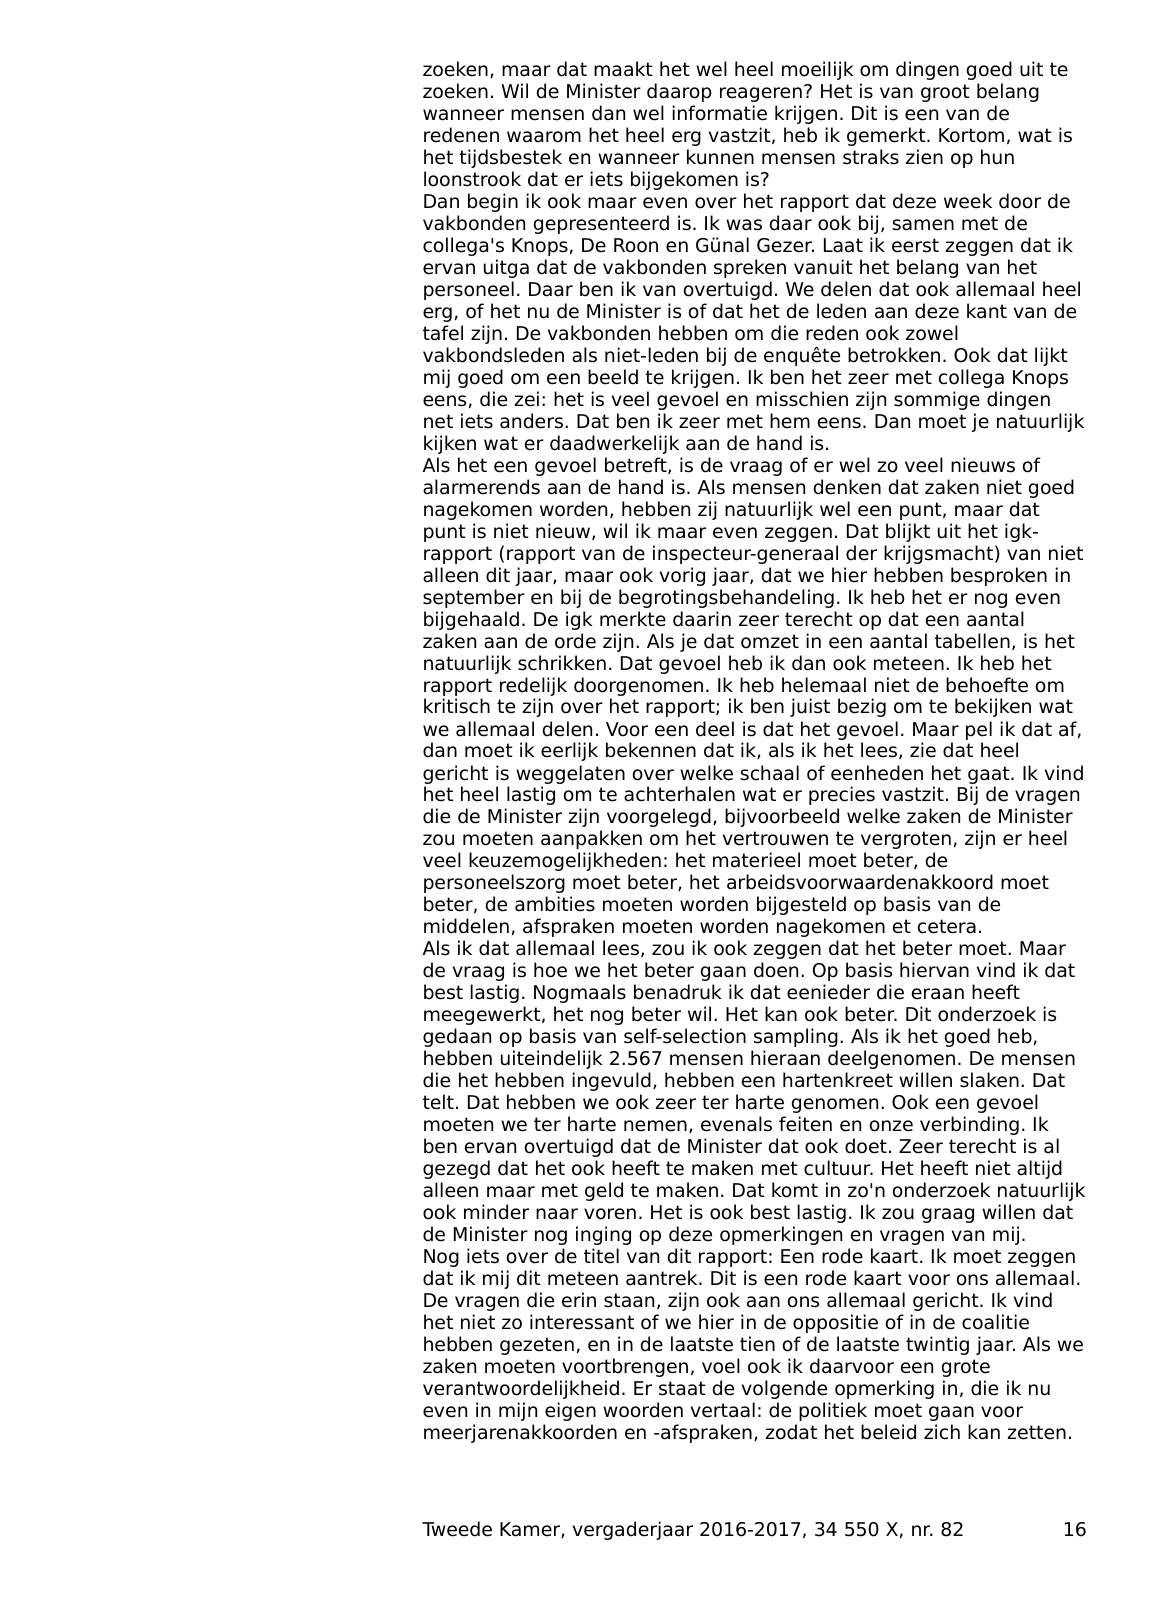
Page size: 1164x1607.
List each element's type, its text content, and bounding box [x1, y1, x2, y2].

text zoeken, maar dat maakt het wel heel moeilijk om dingen goed uit te zoeken. Wil de Minister daarop reageren? Het is van groot belang wanneer mensen dan wel informatie krijgen. Dit is een van de redenen waarom het heel erg vastzit, heb ik gemerkt. Kortom, wat is het tijdsbestek en wanneer kunnen mensen straks zien op hun loonstrook dat er iets bijgekomen is? [422, 59, 1087, 191]
text Nog iets over de titel van dit rapport: Een rode kaart. Ik moet zeggen dat ik mij dit meteen aantrek. Dit is een rode kaart voor ons allemaal. De vragen die erin staan, zijn ook aan ons allemaal gericht. Ik vind het niet zo interessant of we hier in de oppositie of in de coalitie hebben gezeten, en in de laatste tien of de laatste twintig jaar. Als we zaken moeten voortbrengen, voel ook ik daarvoor een grote verantwoordelijkheid. Er staat de volgende opmerking in, die ik nu even in mijn eigen woorden vertaal: de politiek moet gaan voor meerjarenakkoorden en -afspraken, zodat het beleid zich kan zetten. [422, 1246, 1087, 1444]
text Als ik dat allemaal lees, zou ik ook zeggen dat het beter moet. Maar de vraag is hoe we het beter gaan doen. Op basis hiervan vind ik dat best lastig. Nogmaals benadruk ik dat eenieder die eraan heeft meegewerkt, het nog beter wil. Het kan ook beter. Dit onderzoek is gedaan op basis van self-selection sampling. Als ik het goed heb, hebben uiteindelijk 2.567 mensen hieraan deelgenomen. De mensen die het hebben ingevuld, hebben een hartenkreet willen slaken. Dat telt. Dat hebben we ook zeer ter harte genomen. Ook een gevoel moeten we ter harte nemen, evenals feiten en onze verbinding. Ik ben ervan overtuigd dat de Minister dat ook doet. Zeer terecht is al gezegd dat het ook heeft te maken met cultuur. Het heeft niet altijd alleen maar met geld te maken. Dat komt in zo'n onderzoek natuurlijk ook minder naar voren. Het is ook best lastig. Ik zou graag willen dat de Minister nog inging op deze opmerkingen en vragen van mij. [422, 938, 1087, 1246]
text Dan begin ik ook maar even over het rapport dat deze week door de vakbonden gepresenteerd is. Ik was daar ook bij, samen met de collega's Knops, De Roon en Günal Gezer. Laat ik eerst zeggen dat ik ervan uitga dat de vakbonden spreken vanuit het belang van het personeel. Daar ben ik van overtuigd. We delen dat ook allemaal heel erg, of het nu de Minister is of dat het de leden aan deze kant van de tafel zijn. De vakbonden hebben om die reden ook zowel vakbondsleden als niet-leden bij de enquête betrokken. Ook dat lijkt mij goed om een beeld te krijgen. Ik ben het zeer met collega Knops eens, die zei: het is veel gevoel en misschien zijn sommige dingen net iets anders. Dat ben ik zeer met hem eens. Dan moet je natuurlijk kijken wat er daadwerkelijk aan de hand is. [422, 191, 1087, 455]
text Als het een gevoel betreft, is de vraag of er wel zo veel nieuws of alarmerends aan de hand is. Als mensen denken dat zaken niet goed nagekomen worden, hebben zij natuurlijk wel een punt, maar dat punt is niet nieuw, wil ik maar even zeggen. Dat blijkt uit het igk-rapport (rapport van de inspecteur-generaal der krijgsmacht) van niet alleen dit jaar, maar ook vorig jaar, dat we hier hebben besproken in september en bij de begrotingsbehandeling. Ik heb het er nog even bijgehaald. De igk merkte daarin zeer terecht op dat een aantal zaken aan de orde zijn. Als je dat omzet in een aantal tabellen, is het natuurlijk schrikken. Dat gevoel heb ik dan ook meteen. Ik heb het rapport redelijk doorgenomen. Ik heb helemaal niet de behoefte om kritisch te zijn over het rapport; ik ben juist bezig om te bekijken wat we allemaal delen. Voor een deel is dat het gevoel. Maar pel ik dat af, dan moet ik eerlijk bekennen dat ik, als ik het lees, zie dat heel gericht is weggelaten over welke schaal of eenheden het gaat. Ik vind het heel lastig om te achterhalen wat er precies vastzit. Bij de vragen die de Minister zijn voorgelegd, bijvoorbeeld welke zaken de Minister zou moeten aanpakken om het vertrouwen te vergroten, zijn er heel veel keuzemogelijkheden: het materieel moet beter, de personeelszorg moet beter, het arbeidsvoorwaardenakkoord moet beter, de ambities moeten worden bijgesteld op basis van de middelen, afspraken moeten worden nagekomen et cetera. [422, 455, 1087, 938]
